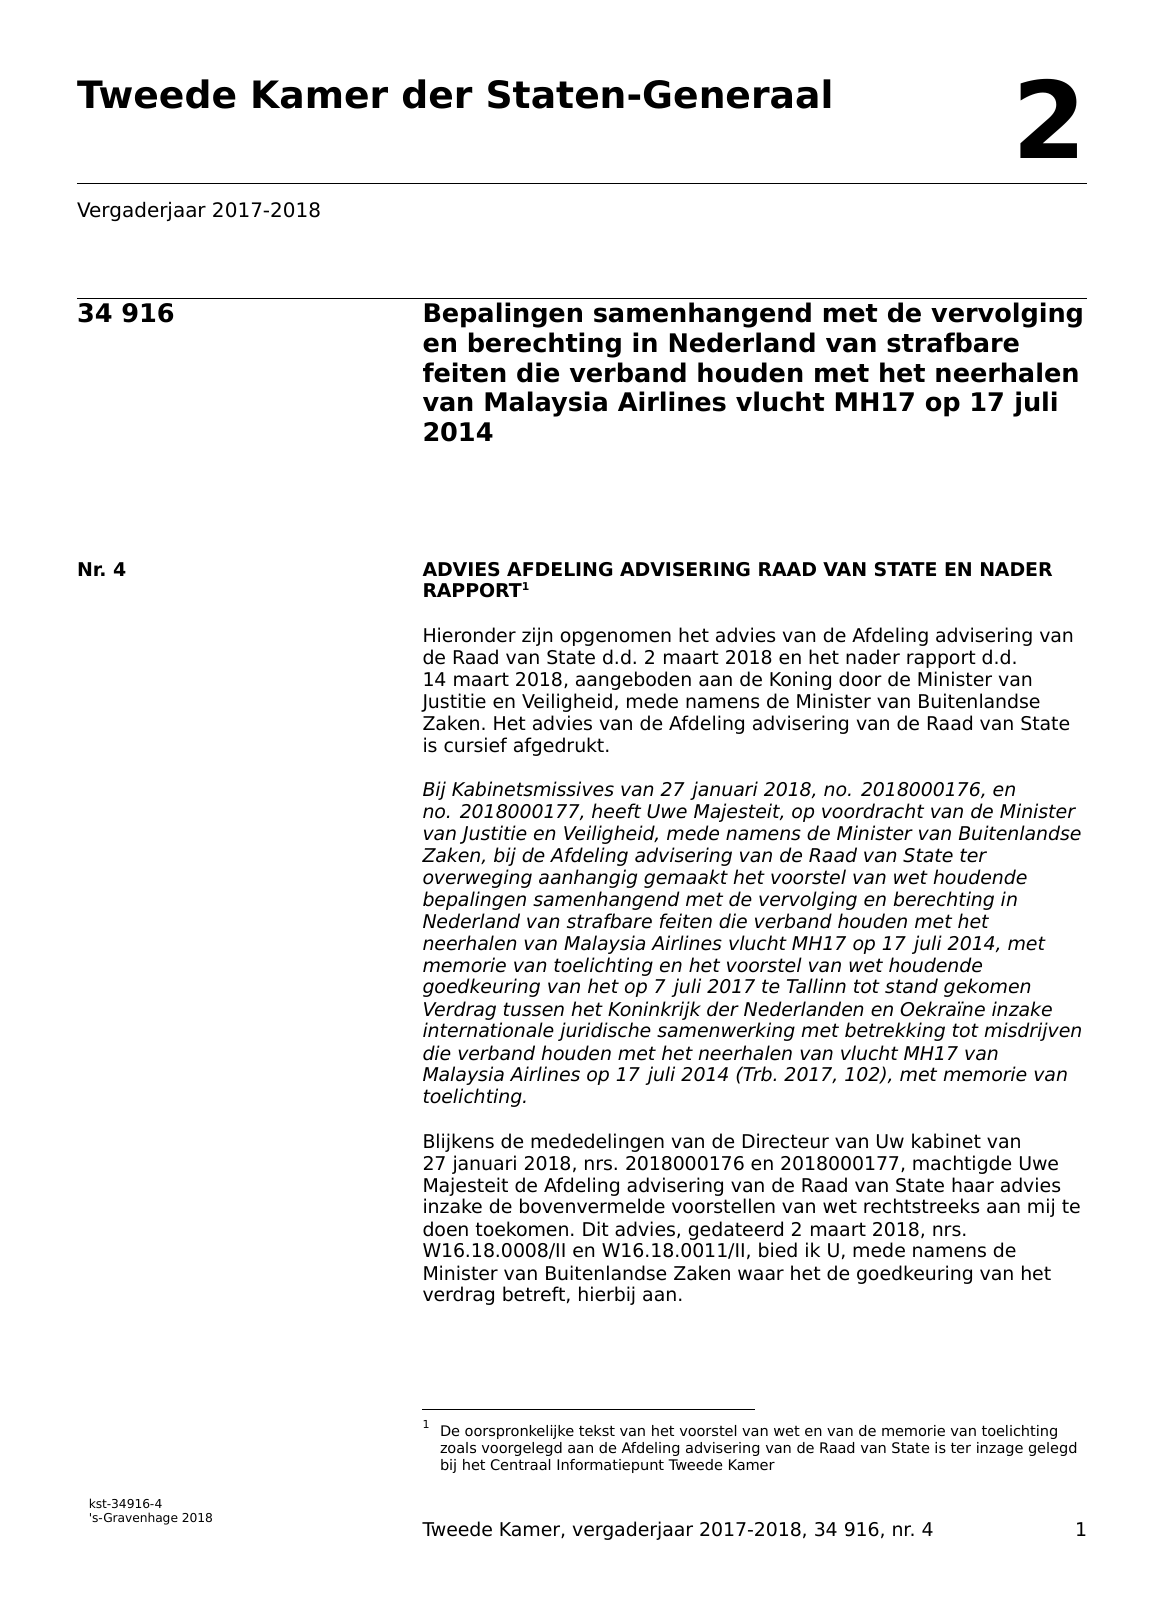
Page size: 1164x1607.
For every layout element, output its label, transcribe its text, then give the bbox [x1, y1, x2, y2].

text 's-Gravenhage 2018 [88, 1511, 323, 1525]
text De oorspronkelijke tekst van het voorstel van wet en van de memorie van toelichting zoals voorgelegd aan de Afdeling advisering van de Raad van State is ter inzage gelegd bij het Centraal Informatiepunt Tweede Kamer [422, 1418, 1087, 1474]
table_header 2 [886, 59, 1087, 183]
subtitle Nr. 4 ADVIES AFDELING ADVISERING RAAD VAN STATE EN NADER RAPPORT [77, 558, 1087, 602]
text Hieronder zijn opgenomen het advies van de Afdeling advisering van de Raad van State d.d. 2 maart 2018 en het nader rapport d.d. 14 maart 2018, aangeboden aan de Koning door de Minister van Justitie en Veiligheid, mede namens de Minister van Buitenlandse Zaken. Het advies van de Afdeling advisering van de Raad van State is cursief afgedrukt. [422, 624, 1087, 756]
text kst-34916-4 [88, 1497, 323, 1511]
subtitle 34 916 Bepalingen samenhangend met de vervolging en berechting in Nederland van strafbare feiten die verband houden met het neerhalen van Malaysia Airlines vlucht MH17 op 17 juli 2014 [77, 299, 1087, 447]
text Bij Kabinetsmissives van 27 januari 2018, no. 2018000176, en no. 2018000177, heeft Uwe Majesteit, op voordracht van de Minister van Justitie en Veiligheid, mede namens de Minister van Buitenlandse Zaken, bij de Afdeling advisering van de Raad van State ter overweging aanhangig gemaakt het voorstel van wet houdende bepalingen samenhangend met de vervolging en berechting in Nederland van strafbare feiten die verband houden met het neerhalen van Malaysia Airlines vlucht MH17 op 17 juli 2014, met memorie van toelichting en het voorstel van wet houdende goedkeuring van het op 7 juli 2017 te Tallinn tot stand gekomen Verdrag tussen het Koninkrijk der Nederlanden en Oekraïne inzake internationale juridische samenwerking met betrekking tot misdrijven die verband houden met het neerhalen van vlucht MH17 van Malaysia Airlines op 17 juli 2014 (Trb. 2017, 102), met memorie van toelichting. [422, 779, 1087, 1108]
text Blijkens de mededelingen van de Directeur van Uw kabinet van 27 januari 2018, nrs. 2018000176 en 2018000177, machtigde Uwe Majesteit de Afdeling advisering van de Raad van State haar advies inzake de bovenvermelde voorstellen van wet rechtstreeks aan mij te doen toekomen. Dit advies, gedateerd 2 maart 2018, nrs. W16.18.0008/II en W16.18.0011/II, bied ik U, mede namens de Minister van Buitenlandse Zaken waar het de goedkeuring van het verdrag betreft, hierbij aan. [422, 1131, 1087, 1306]
table_cell Vergaderjaar 2017-2018 [77, 184, 1087, 298]
table_header Tweede Kamer der Staten-Generaal [77, 59, 886, 183]
